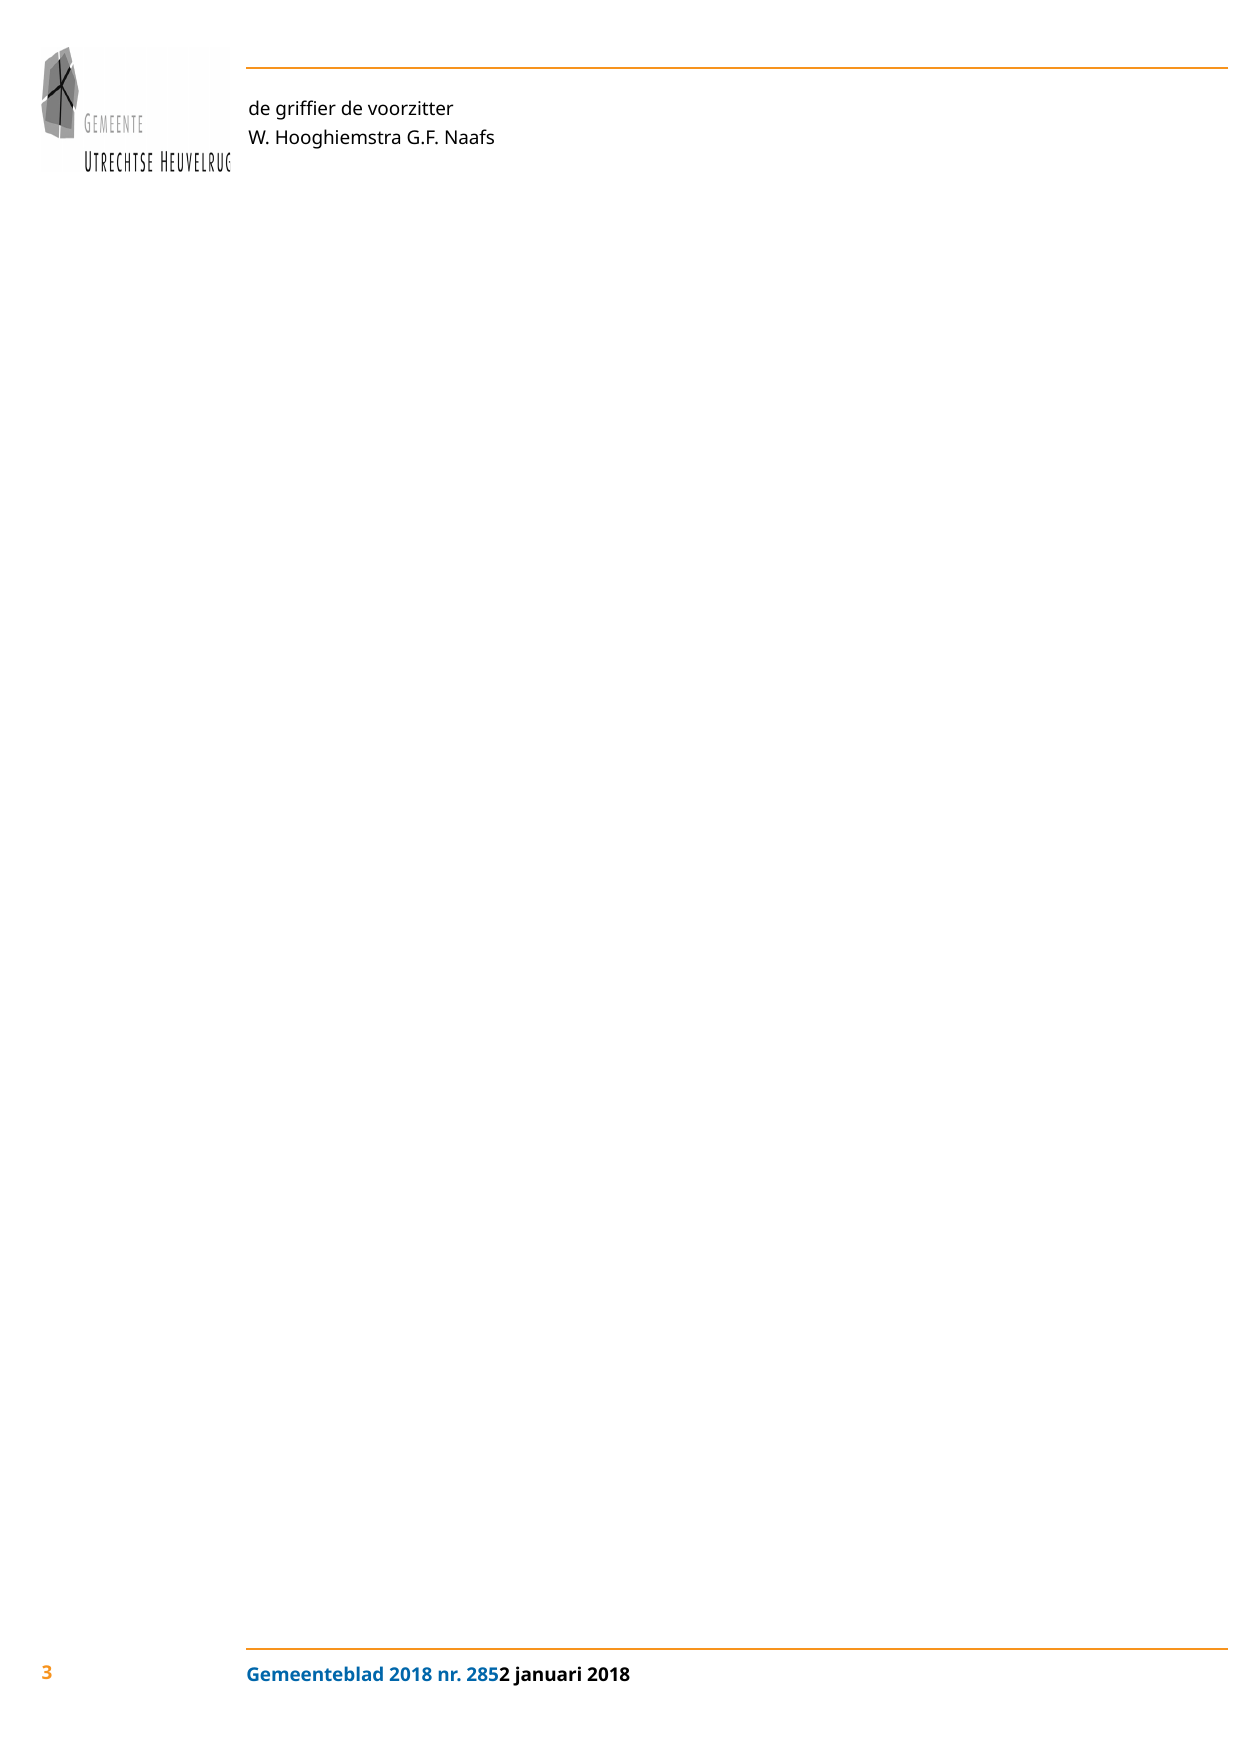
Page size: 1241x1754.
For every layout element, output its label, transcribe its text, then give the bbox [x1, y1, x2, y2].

picture [41, 47, 231, 172]
text W. Hooghiemstra G.F. Naafs [248, 124, 1152, 150]
text de griffier de voorzitter [248, 95, 1152, 121]
